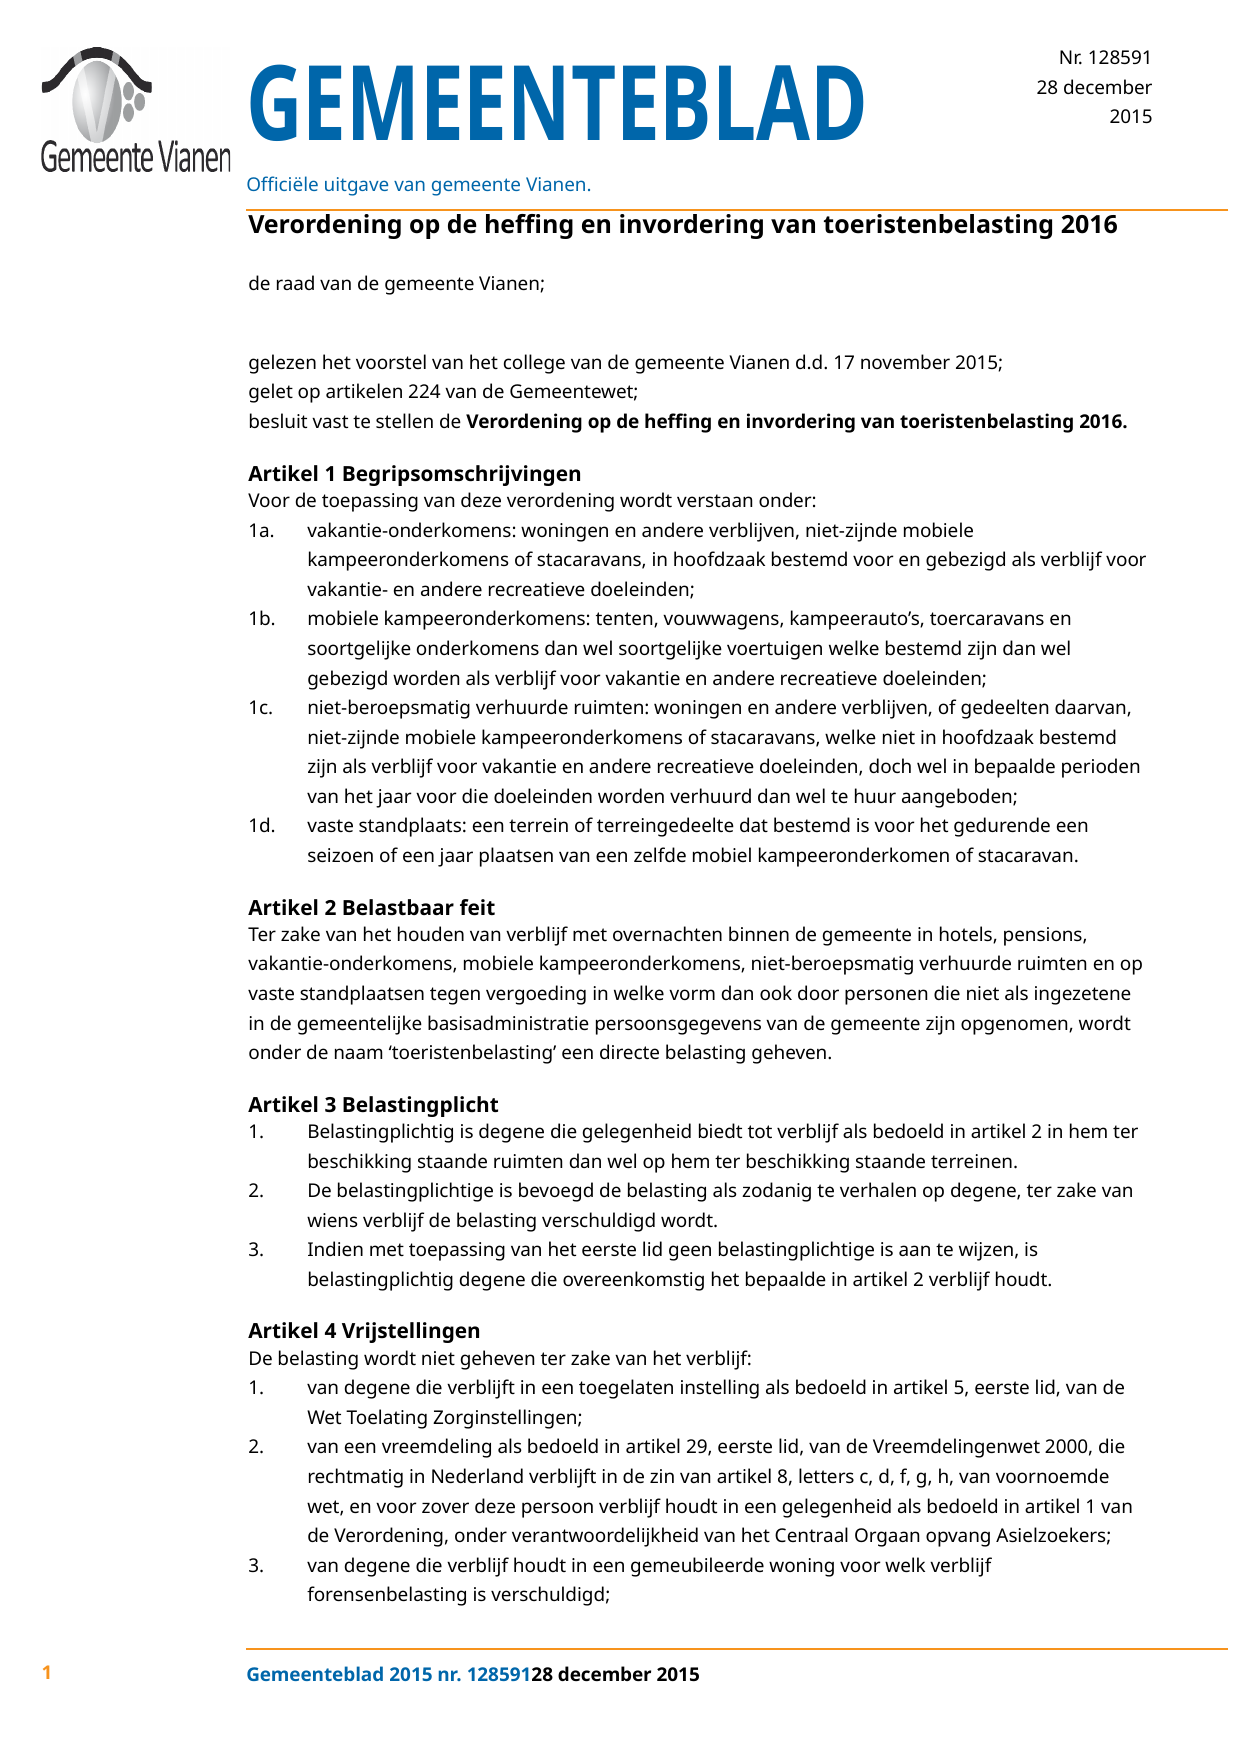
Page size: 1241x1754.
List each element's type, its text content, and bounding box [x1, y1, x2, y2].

text gelezen het voorstel van het college van de gemeente Vianen d.d. 17 november 2015; [248, 349, 1152, 375]
text gelet op artikelen 224 van de Gemeentewet; [248, 379, 1152, 404]
list niet-beroepsmatig verhuurde ruimten: woningen en andere verblijven, of gedeelten daarvan, niet-zijnde mobiele kampeeronderkomens of stacaravans, welke niet in hoofdzaak bestemd zijn als verblijf voor vakantie en andere recreatieve doeleinden, doch wel in bepaalde perioden van het jaar voor die doeleinden worden verhuurd dan wel te huur aangeboden; [248, 694, 1152, 809]
text De belasting wordt niet geheven ter zake van het verblijf: [248, 1345, 1152, 1371]
list Indien met toepassing van het eerste lid geen belastingplichtige is aan te wijzen, is belastingplichtig degene die overeenkomstig het bepaalde in artikel 2 verblijf houdt. [248, 1237, 1152, 1292]
text Ter zake van het houden van verblijf met overnachten binnen de gemeente in hotels, pensions, vakantie-onderkomens, mobiele kampeeronderkomens, niet-beroepsmatig verhuurde ruimten en op vaste standplaatsen tegen vergoeding in welke vorm dan ook door personen die niet als ingezetene in de gemeentelijke basisadministratie persoonsgegevens van de gemeente zijn opgenomen, wordt onder de naam ‘toeristenbelasting’ een directe belasting geheven. [248, 921, 1152, 1065]
list Belastingplichtig is degene die gelegenheid biedt tot verblijf als bedoeld in artikel 2 in hem ter beschikking staande ruimten dan wel op hem ter beschikking staande terreinen. [248, 1118, 1152, 1173]
text de raad van de gemeente Vianen; [248, 270, 1152, 296]
list van een vreemdeling als bedoeld in artikel 29, eerste lid, van de Vreemdelingenwet 2000, die rechtmatig in Nederland verblijft in de zin van artikel 8, letters c, d, f, g, h, van voornoemde wet, en voor zover deze persoon verblijf houdt in een gelegenheid als bedoeld in artikel 1 van de Verordening, onder verantwoordelijkheid van het Centraal Orgaan opvang Asielzoekers; [248, 1434, 1152, 1548]
list vaste standplaats: een terrein of terreingedeelte dat bestemd is voor het gedurende een seizoen of een jaar plaatsen van een zelfde mobiel kampeeronderkomen of stacaravan. [248, 813, 1152, 868]
list van degene die verblijft in een toegelaten instelling als bedoeld in artikel 5, eerste lid, van de Wet Toelating Zorginstellingen; [248, 1374, 1152, 1430]
text Artikel 3 Belastingplicht [248, 1090, 1152, 1118]
list vakantie-onderkomens: woningen en andere verblijven, niet-zijnde mobiele kampeeronderkomens of stacaravans, in hoofdzaak bestemd voor en gebezigd als verblijf voor vakantie- en andere recreatieve doeleinden; [248, 517, 1152, 602]
text Artikel 2 Belastbaar feit [248, 893, 1152, 921]
text besluit vast te stellen de Verordening op de heffing en invordering van toeristenbelasting 2016. [248, 408, 1152, 434]
picture [41, 47, 231, 172]
text Artikel 4 Vrijstellingen [248, 1317, 1152, 1345]
list De belastingplichtige is bevoegd de belasting als zodanig te verhalen op degene, ter zake van wiens verblijf de belasting verschuldigd wordt. [248, 1177, 1152, 1233]
list mobiele kampeeronderkomens: tenten, vouwwagens, kampeerauto’s, toercaravans en soortgelijke onderkomens dan wel soortgelijke voertuigen welke bestemd zijn dan wel gebezigd worden als verblijf voor vakantie en andere recreatieve doeleinden; [248, 606, 1152, 690]
text Voor de toepassing van deze verordening wordt verstaan onder: [248, 487, 1152, 513]
list van degene die verblijf houdt in een gemeubileerde woning voor welk verblijf forensenbelasting is verschuldigd; [248, 1552, 1152, 1607]
text Artikel 1 Begripsomschrijvingen [248, 459, 1152, 487]
text Verordening op de heffing en invordering van toeristenbelasting 2016 [248, 211, 1152, 241]
